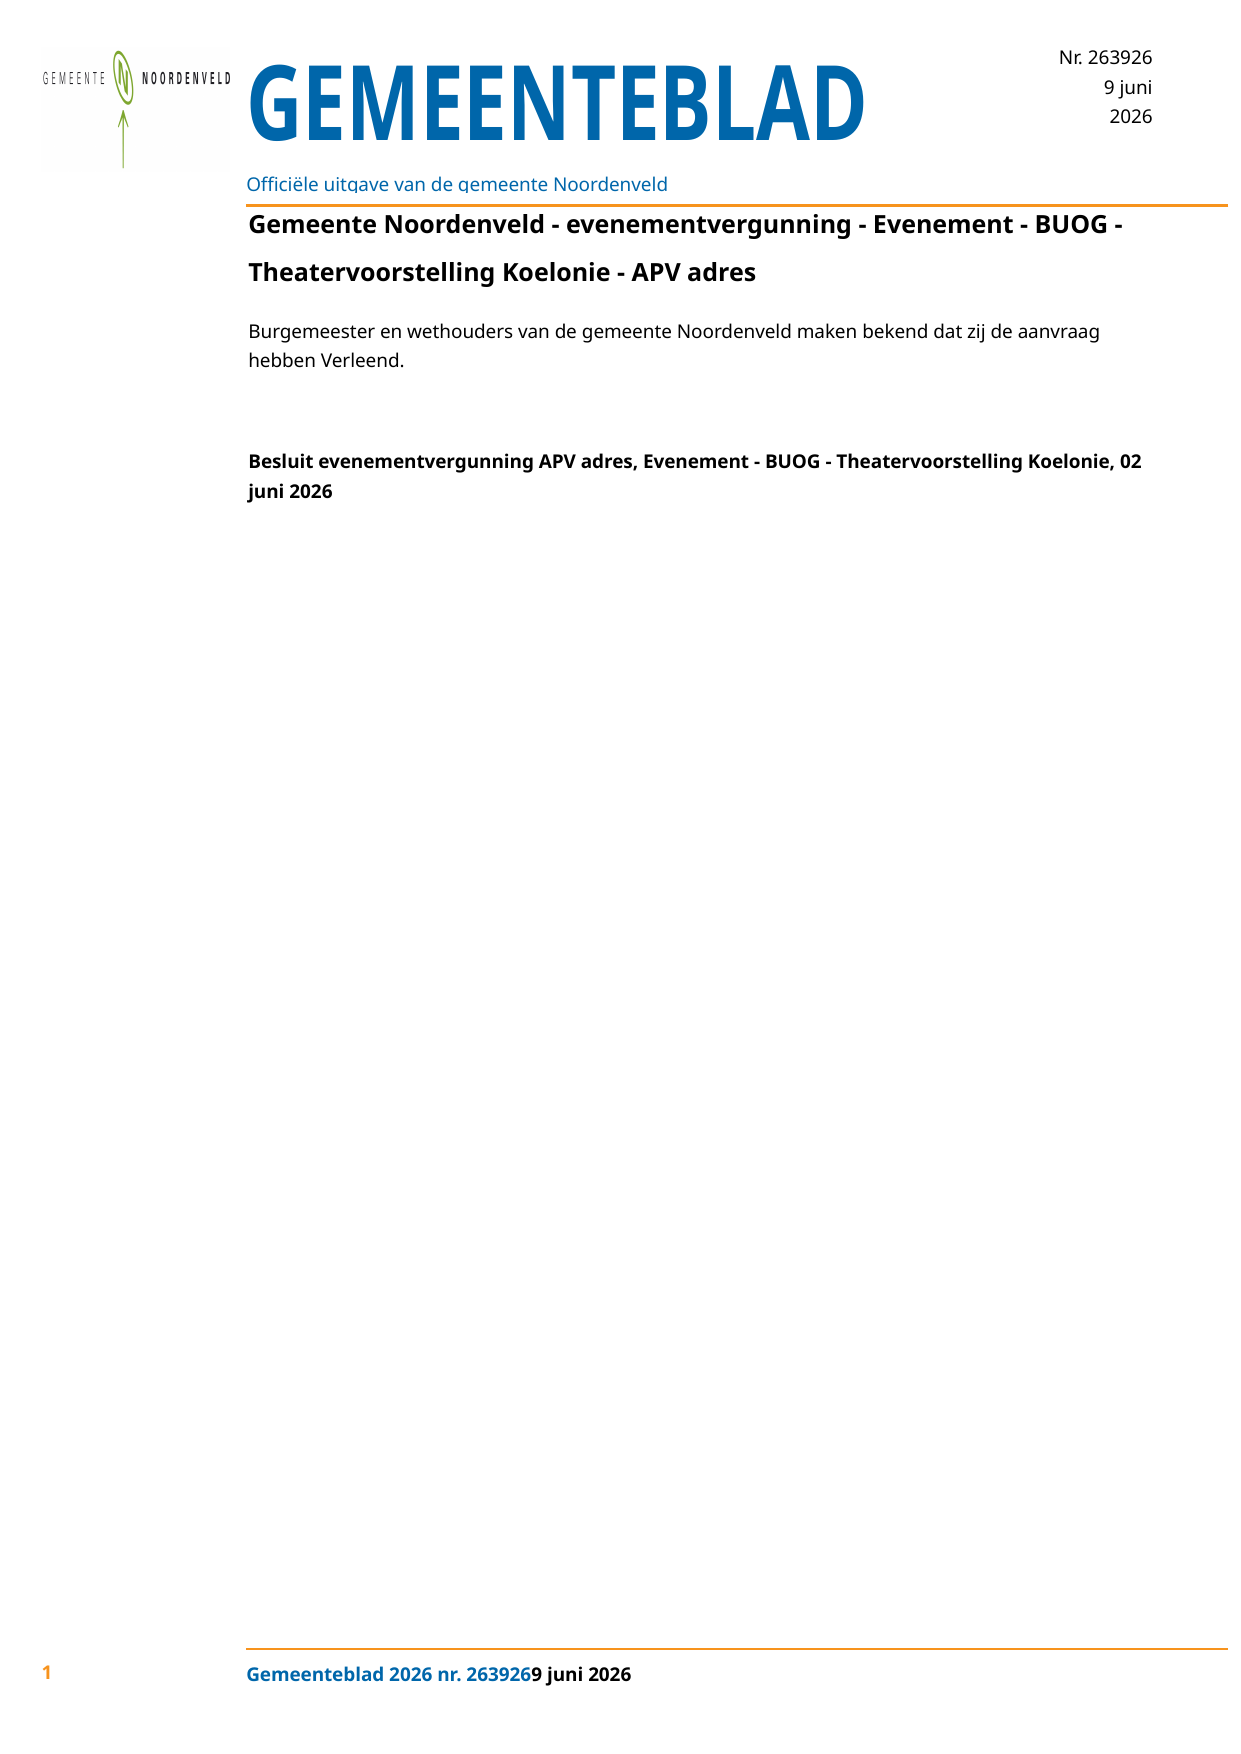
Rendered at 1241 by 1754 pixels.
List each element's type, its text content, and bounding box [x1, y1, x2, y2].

picture [41, 47, 231, 172]
text Burgemeester en wethouders van de gemeente Noordenveld maken bekend dat zij de aanvraag hebben Verleend. [248, 318, 1152, 373]
text Besluit evenementvergunning APV adres, Evenement - BUOG - Theatervoorstelling Koelonie, 02 juni 2026 [248, 448, 1152, 504]
text Gemeente Noordenveld - evenementvergunning - Evenement - BUOG - Theatervoorstelling Koelonie - APV adres [248, 207, 1152, 288]
